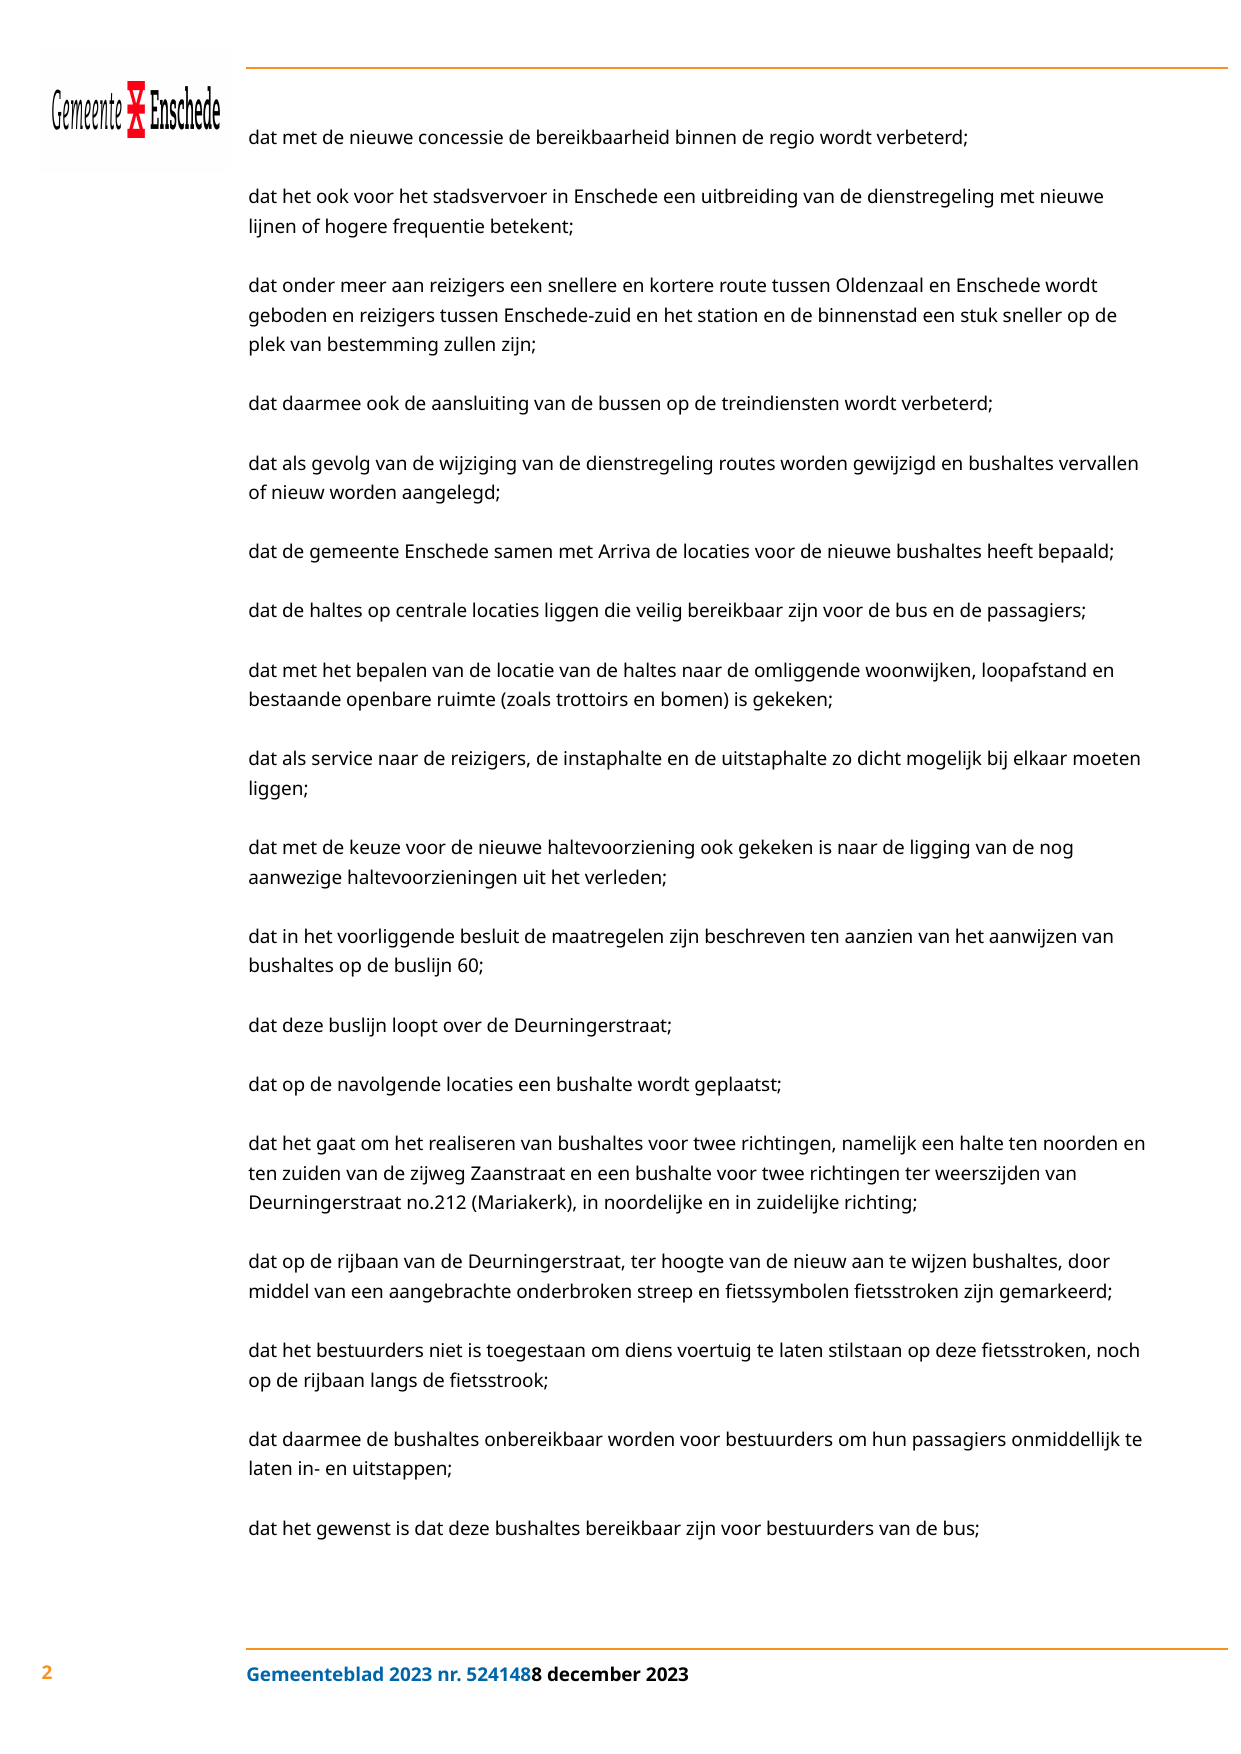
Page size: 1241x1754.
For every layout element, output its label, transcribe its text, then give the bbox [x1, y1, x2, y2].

text dat het ook voor het stadsvervoer in Enschede een uitbreiding van de dienstregeling met nieuwe lijnen of hogere frequentie betekent; [248, 183, 1152, 239]
text dat met de nieuwe concessie de bereikbaarheid binnen de regio wordt verbeterd; [248, 124, 1152, 150]
text dat als gevolg van de wijziging van de dienstregeling routes worden gewijzigd en bushaltes vervallen of nieuw worden aangelegd; [248, 450, 1152, 505]
text dat met de keuze voor de nieuwe haltevoorziening ook gekeken is naar de ligging van de nog aanwezige haltevoorzieningen uit het verleden; [248, 834, 1152, 890]
text dat op de rijbaan van de Deurningerstraat, ter hoogte van de nieuw aan te wijzen bushaltes, door middel van een aangebrachte onderbroken streep en fietssymbolen fietsstroken zijn gemarkeerd; [248, 1248, 1152, 1304]
text dat het bestuurders niet is toegestaan om diens voertuig te laten stilstaan op deze fietsstroken, noch op de rijbaan langs de fietsstrook; [248, 1337, 1152, 1393]
text dat daarmee de bushaltes onbereikbaar worden voor bestuurders om hun passagiers onmiddellijk te laten in- en uitstappen; [248, 1426, 1152, 1481]
text dat de gemeente Enschede samen met Arriva de locaties voor de nieuwe bushaltes heeft bepaald; [248, 538, 1152, 564]
text dat het gaat om het realiseren van bushaltes voor twee richtingen, namelijk een halte ten noorden en ten zuiden van de zijweg Zaanstraat en een bushalte voor twee richtingen ter weerszijden van Deurningerstraat no.212 (Mariakerk), in noordelijke en in zuidelijke richting; [248, 1130, 1152, 1215]
text dat het gewenst is dat deze bushaltes bereikbaar zijn voor bestuurders van de bus; [248, 1515, 1152, 1541]
text dat in het voorliggende besluit de maatregelen zijn beschreven ten aanzien van het aanwijzen van bushaltes op de buslijn 60; [248, 923, 1152, 978]
text dat als service naar de reizigers, de instaphalte en de uitstaphalte zo dicht mogelijk bij elkaar moeten liggen; [248, 746, 1152, 801]
text dat op de navolgende locaties een bushalte wordt geplaatst; [248, 1071, 1152, 1097]
text dat met het bepalen van de locatie van de haltes naar de omliggende woonwijken, loopafstand en bestaande openbare ruimte (zoals trottoirs en bomen) is gekeken; [248, 657, 1152, 712]
text dat de haltes op centrale locaties liggen die veilig bereikbaar zijn voor de bus en de passagiers; [248, 598, 1152, 623]
text dat deze buslijn loopt over de Deurningerstraat; [248, 1012, 1152, 1038]
text dat daarmee ook de aansluiting van de bussen op de treindiensten wordt verbeterd; [248, 391, 1152, 416]
picture [41, 47, 231, 172]
text dat onder meer aan reizigers een snellere en kortere route tussen Oldenzaal en Enschede wordt geboden en reizigers tussen Enschede-zuid en het station en de binnenstad een stuk sneller op de plek van bestemming zullen zijn; [248, 272, 1152, 357]
